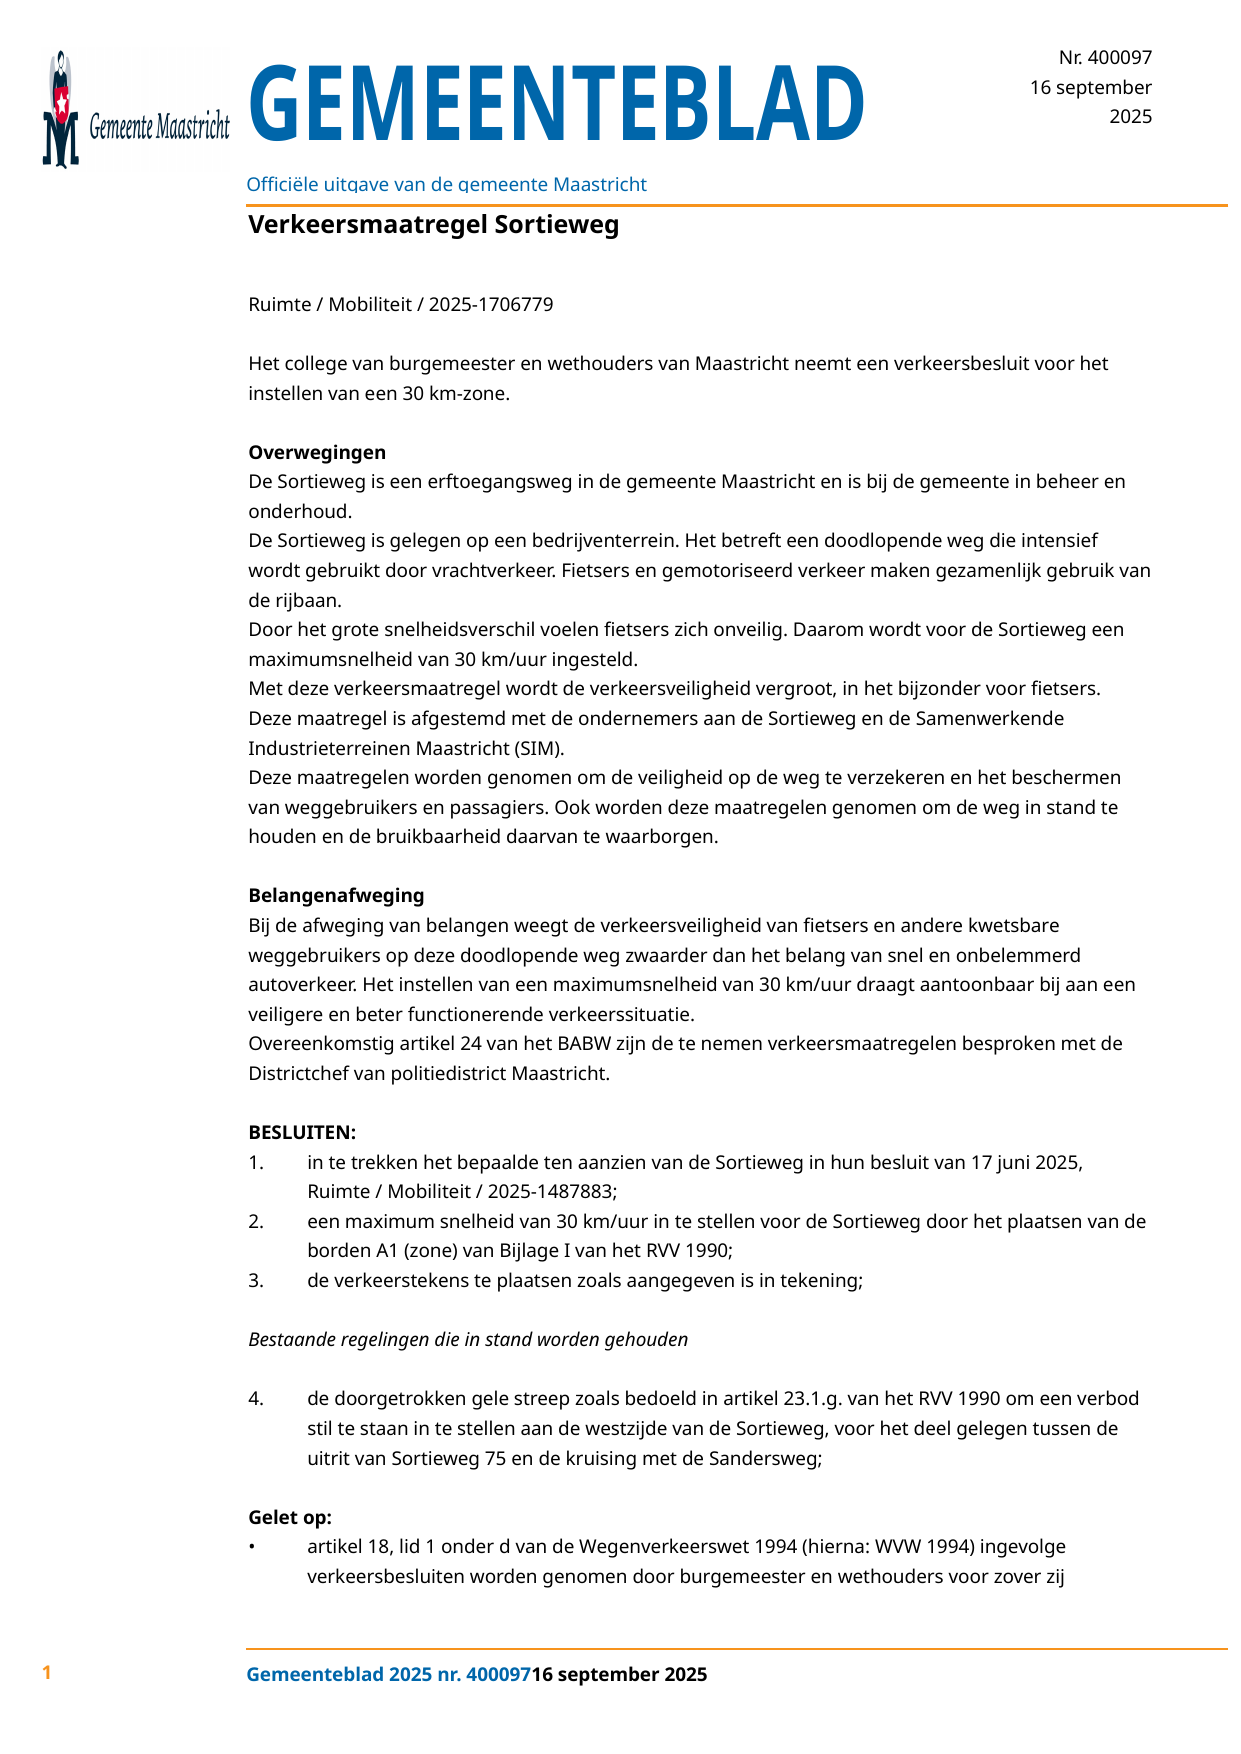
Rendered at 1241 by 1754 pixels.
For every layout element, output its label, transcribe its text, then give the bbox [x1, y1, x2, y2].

text Deze maatregel is afgestemd met de ondernemers aan de Sortieweg en de Samenwerkende Industrieterreinen Maastricht (SIM). [248, 705, 1152, 761]
text Belangenafweging [248, 883, 1152, 908]
list in te trekken het bepaalde ten aanzien van de Sortieweg in hun besluit van 17 juni 2025, Ruimte / Mobiliteit / 2025-1487883; [248, 1149, 1152, 1204]
text Bestaande regelingen die in stand worden gehouden [248, 1326, 1152, 1352]
list de verkeerstekens te plaatsen zoals aangegeven is in tekening; [248, 1267, 1152, 1293]
picture [41, 47, 231, 172]
text Overwegingen [248, 439, 1152, 465]
text De Sortieweg is gelegen op een bedrijventerrein. Het betreft een doodlopende weg die intensief wordt gebruikt door vrachtverkeer. Fietsers en gemotoriseerd verkeer maken gezamenlijk gebruik van de rijbaan. [248, 528, 1152, 613]
text Met deze verkeersmaatregel wordt de verkeersveiligheid vergroot, in het bijzonder voor fietsers. [248, 676, 1152, 701]
text Overeenkomstig artikel 24 van het BABW zijn de te nemen verkeersmaatregelen besproken met de Districtchef van politiedistrict Maastricht. [248, 1031, 1152, 1086]
text Door het grote snelheidsverschil voelen fietsers zich onveilig. Daarom wordt voor de Sortieweg een maximumsnelheid van 30 km/uur ingesteld. [248, 616, 1152, 672]
text Gelet op: [248, 1504, 1152, 1530]
list artikel 18, lid 1 onder d van de Wegenverkeerswet 1994 (hierna: WVW 1994) ingevolge verkeersbesluiten worden genomen door burgemeester en wethouders voor zover zij [248, 1533, 1152, 1589]
text BESLUITEN: [248, 1119, 1152, 1145]
text De Sortieweg is een erftoegangsweg in de gemeente Maastricht en is bij de gemeente in beheer en onderhoud. [248, 468, 1152, 524]
list een maximum snelheid van 30 km/uur in te stellen voor de Sortieweg door het plaatsen van de borden A1 (zone) van Bijlage I van het RVV 1990; [248, 1208, 1152, 1263]
text Ruimte / Mobiliteit / 2025-1706779 [248, 291, 1152, 317]
text Deze maatregelen worden genomen om de veiligheid op de weg te verzekeren en het beschermen van weggebruikers en passagiers. Ook worden deze maatregelen genomen om de weg in stand te houden en de bruikbaarheid daarvan te waarborgen. [248, 764, 1152, 849]
text Verkeersmaatregel Sortieweg [248, 207, 1152, 241]
text Bij de afweging van belangen weegt de verkeersveiligheid van fietsers en andere kwetsbare weggebruikers op deze doodlopende weg zwaarder dan het belang van snel en onbelemmerd autoverkeer. Het instellen van een maximumsnelheid van 30 km/uur draagt aantoonbaar bij aan een veiligere en beter functionerende verkeerssituatie. [248, 912, 1152, 1027]
text Het college van burgemeester en wethouders van Maastricht neemt een verkeersbesluit voor het instellen van een 30 km-zone. [248, 350, 1152, 406]
list de doorgetrokken gele streep zoals bedoeld in artikel 23.1.g. van het RVV 1990 om een verbod stil te staan in te stellen aan de westzijde van de Sortieweg, voor het deel gelegen tussen de uitrit van Sortieweg 75 en de kruising met de Sandersweg; [248, 1386, 1152, 1471]
